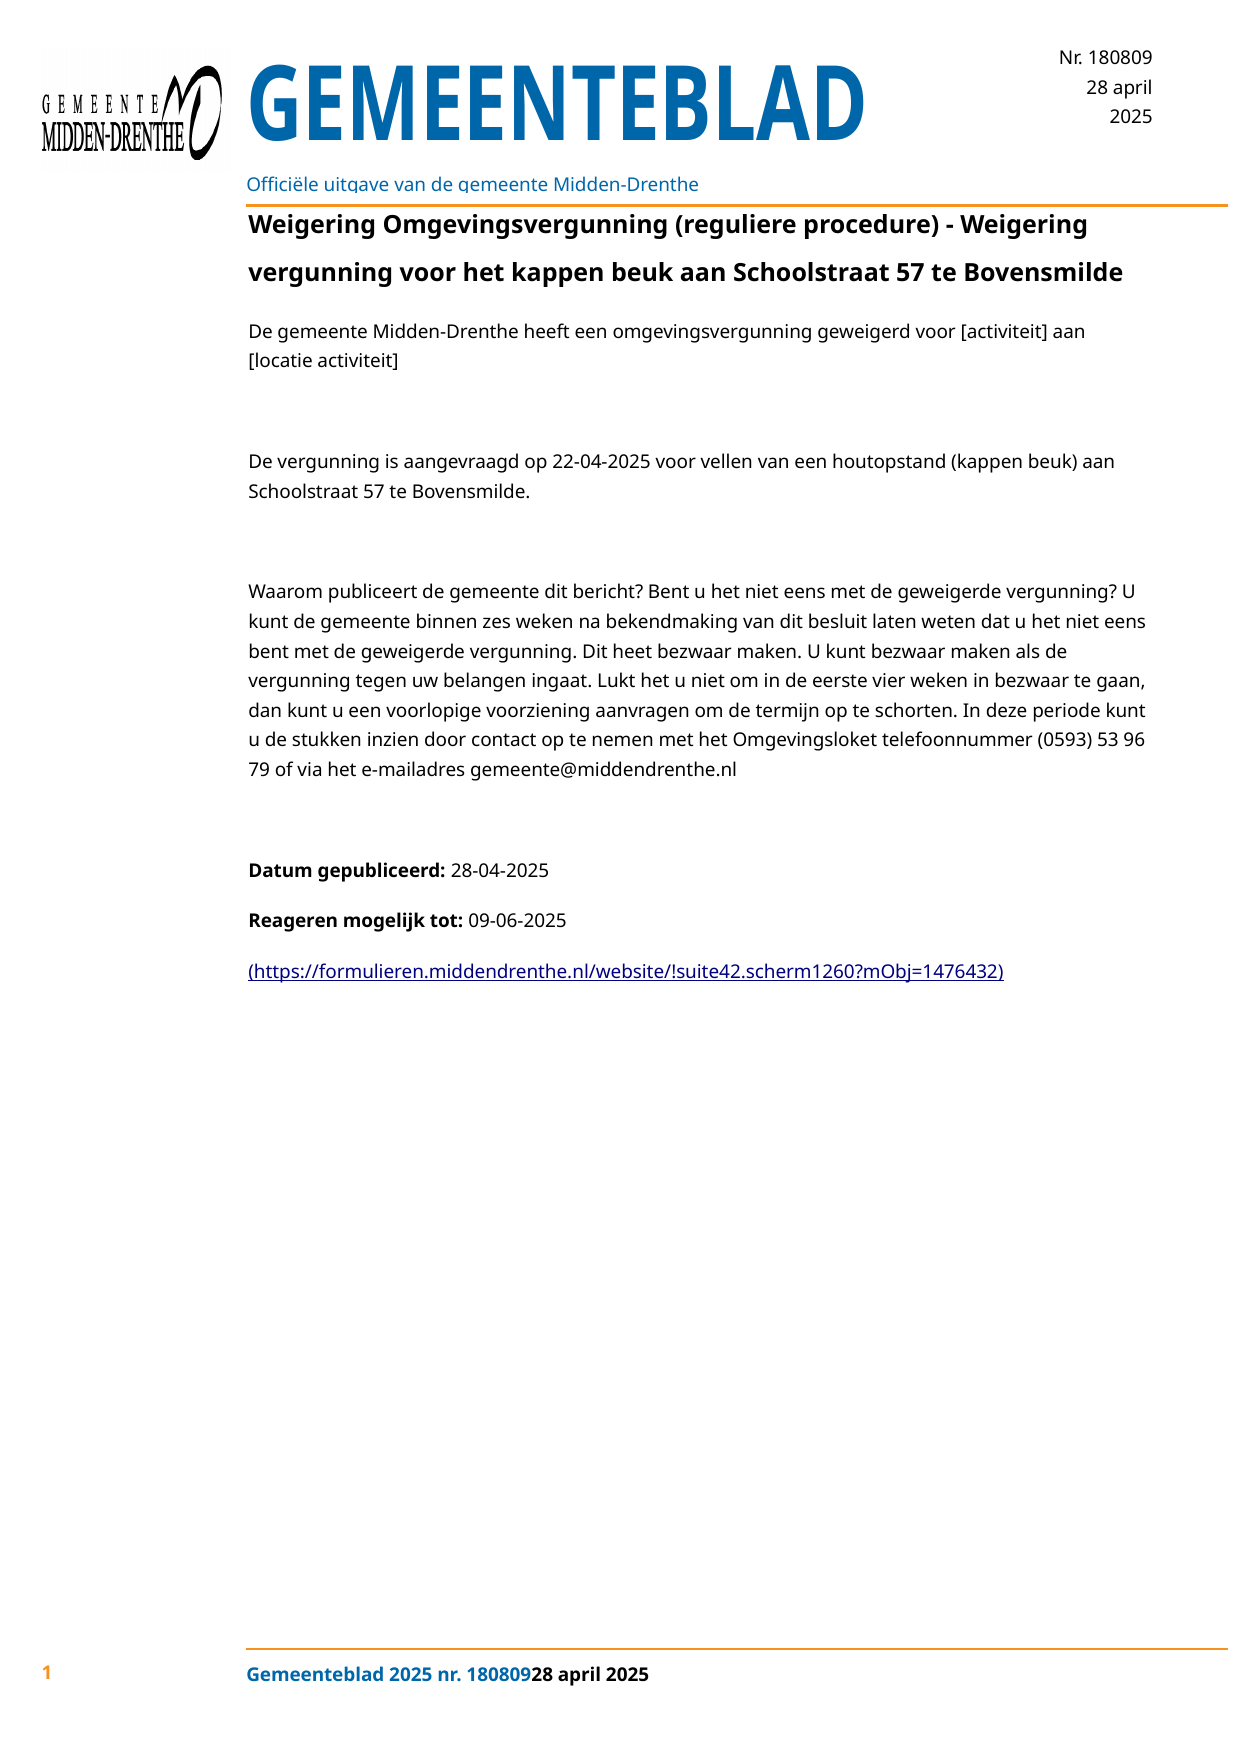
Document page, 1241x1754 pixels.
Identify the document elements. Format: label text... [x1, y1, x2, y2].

text Waarom publiceert de gemeente dit bericht? Bent u het niet eens met de geweigerde vergunning? U kunt de gemeente binnen zes weken na bekendmaking van dit besluit laten weten dat u het niet eens bent met de geweigerde vergunning. Dit heet bezwaar maken. U kunt bezwaar maken als de vergunning tegen uw belangen ingaat. Lukt het u niet om in de eerste vier weken in bezwaar te gaan, dan kunt u een voorlopige voorziening aanvragen om de termijn op te schorten. In deze periode kunt u de stukken inzien door contact op te nemen met het Omgevingsloket telefoonnummer (0593) 53 96 79 of via het e-mailadres gemeente@middendrenthe.nl [248, 579, 1152, 782]
text Weigering Omgevingsvergunning (reguliere procedure) - Weigering vergunning voor het kappen beuk aan Schoolstraat 57 te Bovensmilde [248, 207, 1152, 288]
text De gemeente Midden-Drenthe heeft een omgevingsvergunning geweigerd voor [activiteit] aan [locatie activiteit] [248, 318, 1152, 373]
text De vergunning is aangevraagd op 22-04-2025 voor vellen van een houtopstand (kappen beuk) aan Schoolstraat 57 te Bovensmilde. [248, 448, 1152, 504]
text Reageren mogelijk tot: 09-06-2025 [248, 907, 1152, 933]
text Datum gepubliceerd: 28-04-2025 [248, 857, 1152, 883]
text (https://formulieren.middendrenthe.nl/website/!suite42.scherm1260?mObj=1476432) [248, 958, 1152, 984]
picture [41, 47, 231, 172]
